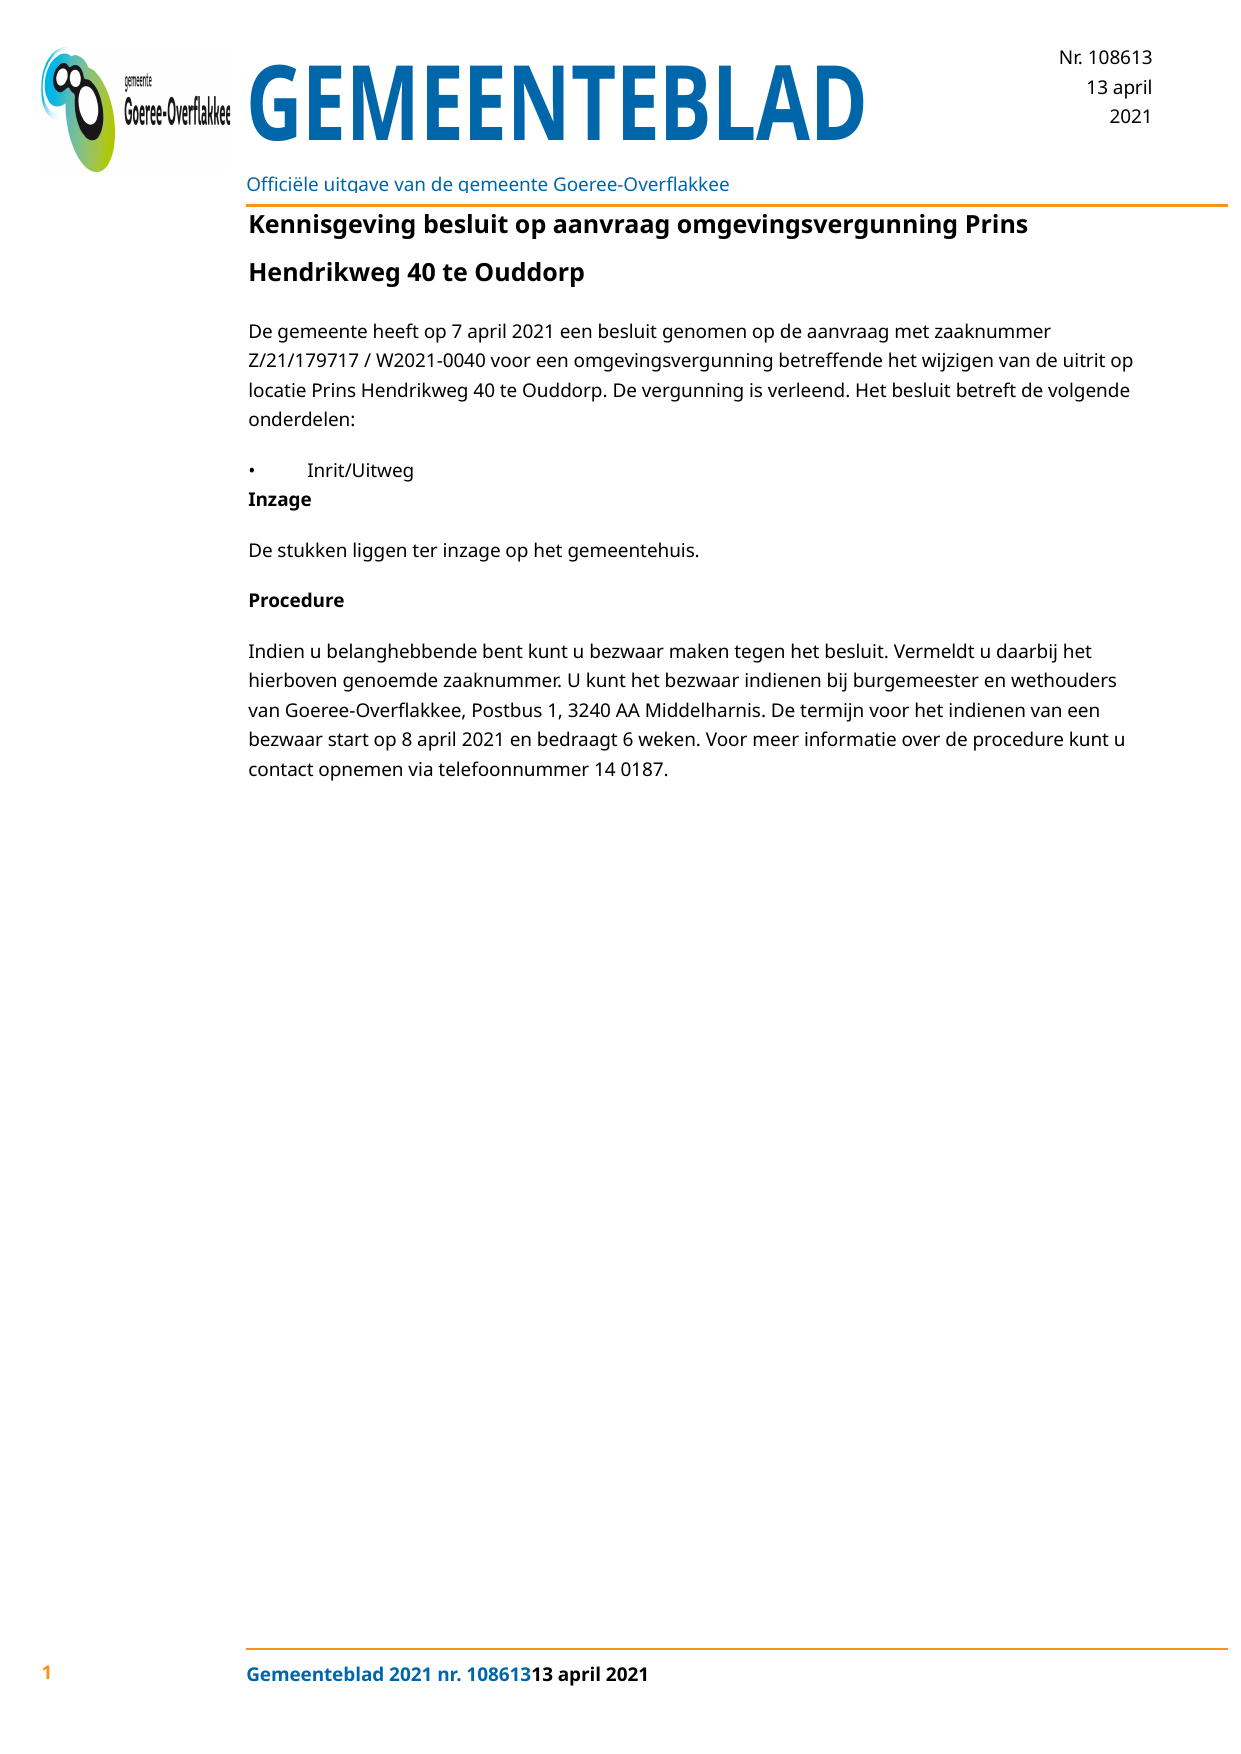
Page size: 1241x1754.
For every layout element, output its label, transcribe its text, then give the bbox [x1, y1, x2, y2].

text Procedure [248, 587, 1152, 613]
text Kennisgeving besluit op aanvraag omgevingsvergunning Prins Hendrikweg 40 te Ouddorp [248, 207, 1152, 288]
text Inzage [248, 487, 1152, 512]
picture [41, 47, 231, 172]
text De gemeente heeft op 7 april 2021 een besluit genomen op de aanvraag met zaaknummer Z/21/179717 / W2021-0040 voor een omgevingsvergunning betreffende het wijzigen van de uitrit op locatie Prins Hendrikweg 40 te Ouddorp. De vergunning is verleend. Het besluit betreft de volgende onderdelen: [248, 318, 1152, 432]
text De stukken liggen ter inzage op het gemeentehuis. [248, 537, 1152, 563]
list Inrit/Uitweg [248, 457, 1152, 483]
text Indien u belanghebbende bent kunt u bezwaar maken tegen het besluit. Vermeldt u daarbij het hierboven genoemde zaaknummer. U kunt het bezwaar indienen bij burgemeester en wethouders van Goeree-Overflakkee, Postbus 1, 3240 AA Middelharnis. De termijn voor het indienen van een bezwaar start op 8 april 2021 en bedraagt 6 weken. Voor meer informatie over de procedure kunt u contact opnemen via telefoonnummer 14 0187. [248, 638, 1152, 782]
